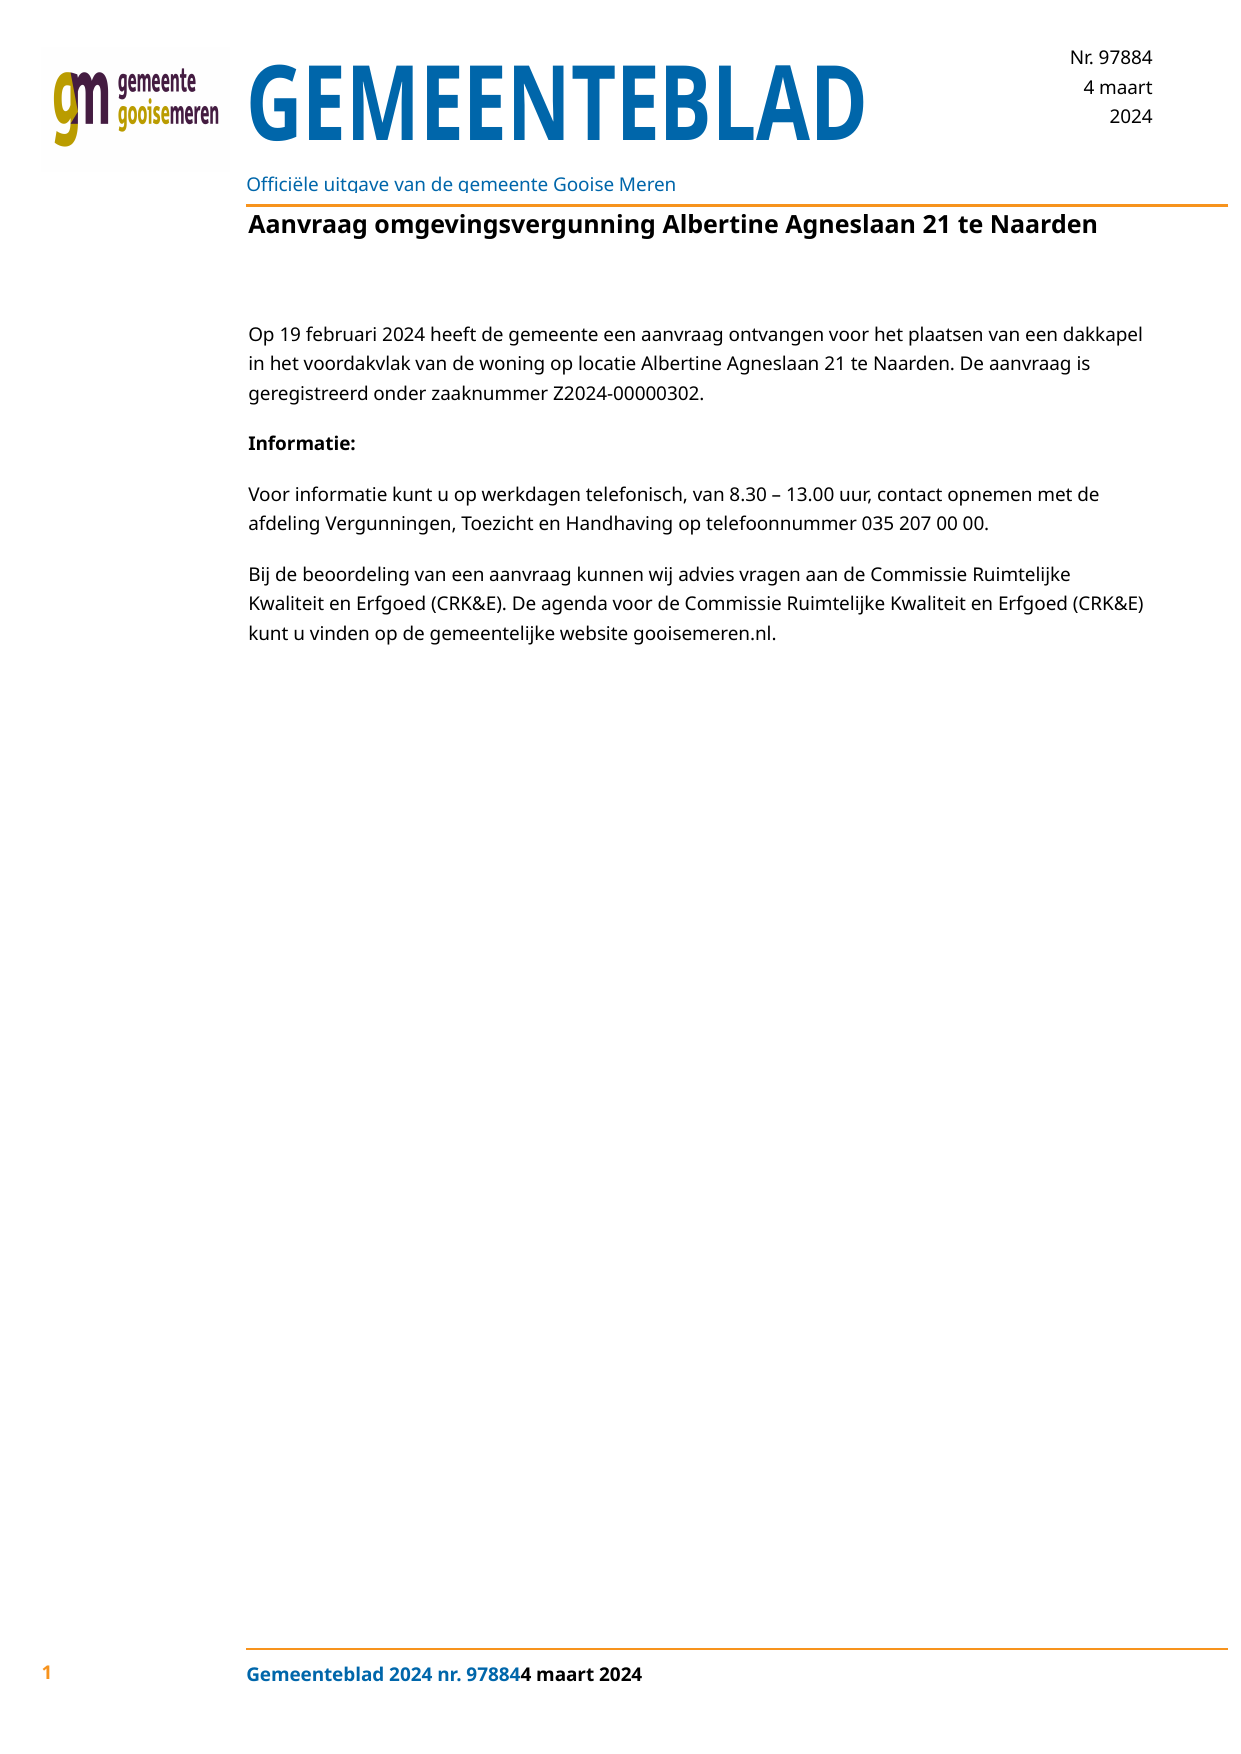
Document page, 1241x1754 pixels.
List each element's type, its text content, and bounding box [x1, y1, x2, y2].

text Bij de beoordeling van een aanvraag kunnen wij advies vragen aan de Commissie Ruimtelijke Kwaliteit en Erfgoed (CRK&E). De agenda voor de Commissie Ruimtelijke Kwaliteit en Erfgoed (CRK&E) kunt u vinden op de gemeentelijke website gooisemeren.nl. [248, 561, 1152, 646]
text Voor informatie kunt u op werkdagen telefonisch, van 8.30 – 13.00 uur, contact opnemen met de afdeling Vergunningen, Toezicht en Handhaving op telefoonnummer 035 207 00 00. [248, 481, 1152, 536]
text Op 19 februari 2024 heeft de gemeente een aanvraag ontvangen voor het plaatsen van een dakkapel in het voordakvlak van de woning op locatie Albertine Agneslaan 21 te Naarden. De aanvraag is geregistreerd onder zaaknummer Z2024-00000302. [248, 321, 1152, 406]
text Informatie: [248, 430, 1152, 456]
text Aanvraag omgevingsvergunning Albertine Agneslaan 21 te Naarden [248, 207, 1152, 241]
picture [41, 47, 231, 172]
